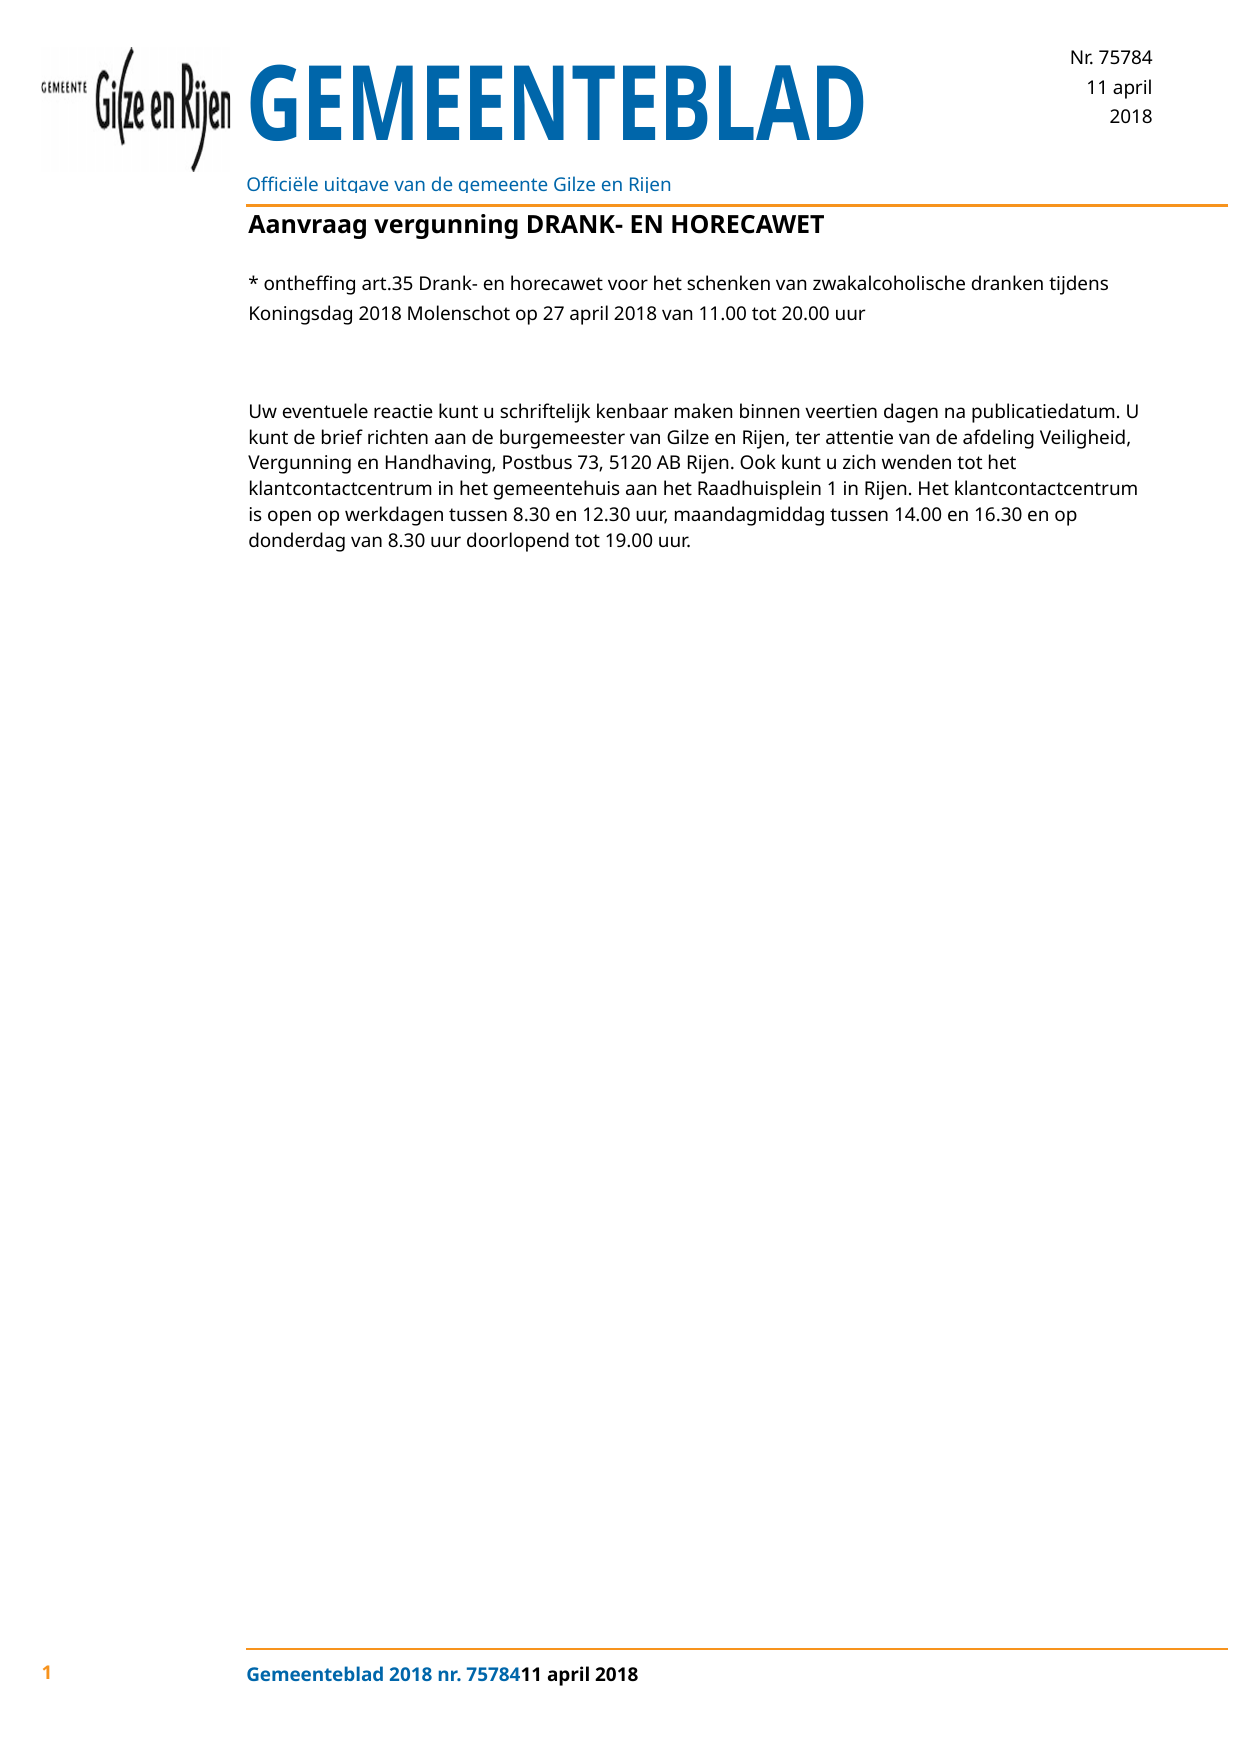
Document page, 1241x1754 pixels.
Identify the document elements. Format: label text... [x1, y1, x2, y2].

text Uw eventuele reactie kunt u schriftelijk kenbaar maken binnen veertien dagen na publicatiedatum. U kunt de brief richten aan de burgemeester van Gilze en Rijen, ter attentie van de afdeling Veiligheid, Vergunning en Handhaving, Postbus 73, 5120 AB Rijen. Ook kunt u zich wenden tot het klantcontactcentrum in het gemeentehuis aan het Raadhuisplein 1 in Rijen. Het klantcontactcentrum is open op werkdagen tussen 8.30 en 12.30 uur, maandagmiddag tussen 14.00 en 16.30 en op donderdag van 8.30 uur doorlopend tot 19.00 uur. [248, 398, 1152, 552]
text * ontheffing art.35 Drank- en horecawet voor het schenken van zwakalcoholische dranken tijdens Koningsdag 2018 Molenschot op 27 april 2018 van 11.00 tot 20.00 uur [248, 270, 1152, 326]
picture [41, 47, 231, 172]
text Aanvraag vergunning DRANK- EN HORECAWET [248, 207, 1152, 241]
